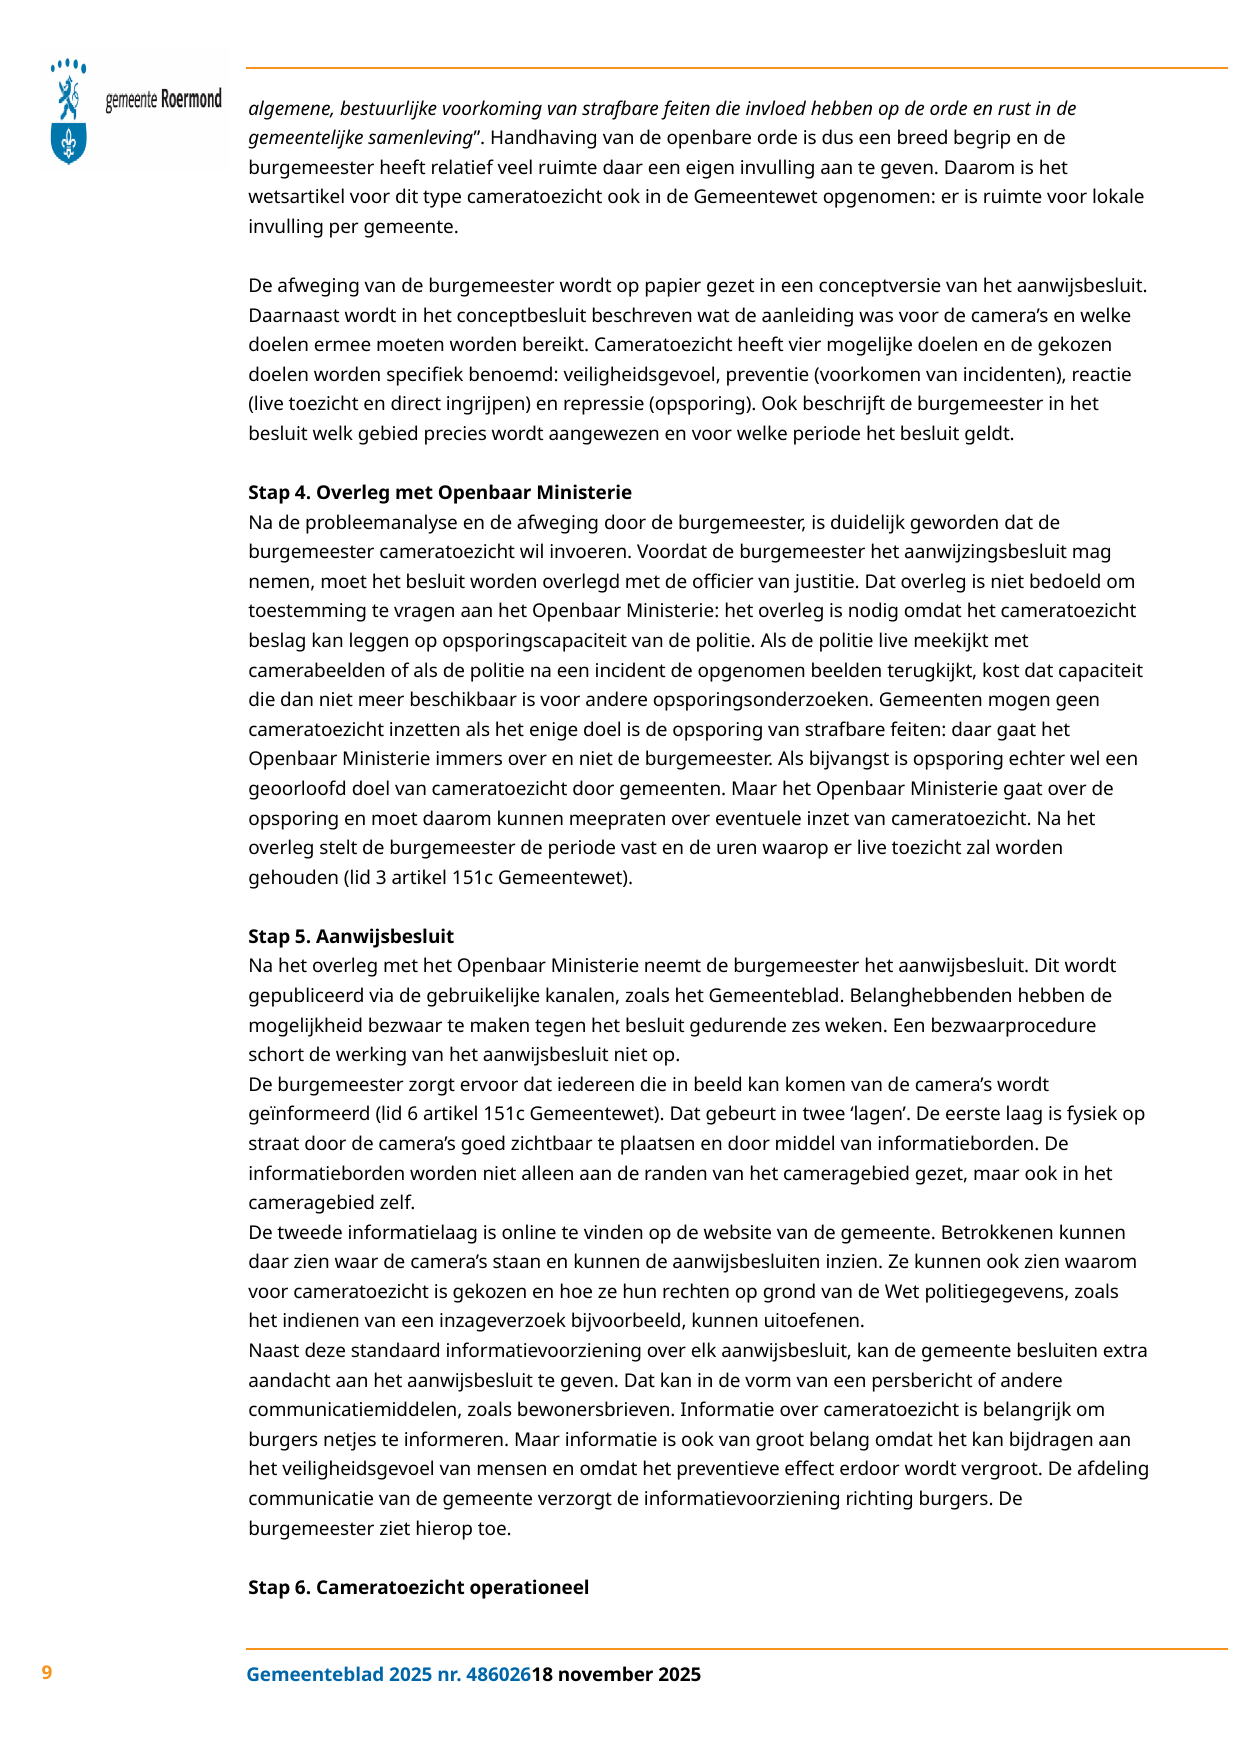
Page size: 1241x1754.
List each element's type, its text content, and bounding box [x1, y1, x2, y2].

text De burgemeester zorgt ervoor dat iedereen die in beeld kan komen van de camera’s wordt geïnformeerd (lid 6 artikel 151c Gemeentewet). Dat gebeurt in twee ‘lagen’. De eerste laag is fysiek op straat door de camera’s goed zichtbaar te plaatsen en door middel van informatieborden. De informatieborden worden niet alleen aan de randen van het cameragebied gezet, maar ook in het cameragebied zelf. [248, 1071, 1152, 1215]
text De tweede informatielaag is online te vinden op de website van de gemeente. Betrokkenen kunnen daar zien waar de camera’s staan en kunnen de aanwijsbesluiten inzien. Ze kunnen ook zien waarom voor cameratoezicht is gekozen en hoe ze hun rechten op grond van de Wet politiegegevens, zoals het indienen van een inzageverzoek bijvoorbeeld, kunnen uitoefenen. [248, 1219, 1152, 1333]
text algemene, bestuurlijke voorkoming van strafbare feiten die invloed hebben op de orde en rust in de gemeentelijke samenleving”. Handhaving van de openbare orde is dus een breed begrip en de burgemeester heeft relatief veel ruimte daar een eigen invulling aan te geven. Daarom is het wetsartikel voor dit type cameratoezicht ook in de Gemeentewet opgenomen: er is ruimte voor lokale invulling per gemeente. [248, 95, 1152, 239]
text Naast deze standaard informatievoorziening over elk aanwijsbesluit, kan de gemeente besluiten extra aandacht aan het aanwijsbesluit te geven. Dat kan in de vorm van een persbericht of andere communicatiemiddelen, zoals bewonersbrieven. Informatie over cameratoezicht is belangrijk om burgers netjes te informeren. Maar informatie is ook van groot belang omdat het kan bijdragen aan het veiligheidsgevoel van mensen en omdat het preventieve effect erdoor wordt vergroot. De afdeling communicatie van de gemeente verzorgt de informatievoorziening richting burgers. De burgemeester ziet hierop toe. [248, 1337, 1152, 1541]
text Na de probleemanalyse en de afweging door de burgemeester, is duidelijk geworden dat de burgemeester cameratoezicht wil invoeren. Voordat de burgemeester het aanwijzingsbesluit mag nemen, moet het besluit worden overlegd met de officier van justitie. Dat overleg is niet bedoeld om toestemming te vragen aan het Openbaar Ministerie: het overleg is nodig omdat het cameratoezicht beslag kan leggen op opsporingscapaciteit van de politie. Als de politie live meekijkt met camerabeelden of als de politie na een incident de opgenomen beelden terugkijkt, kost dat capaciteit die dan niet meer beschikbaar is voor andere opsporingsonderzoeken. Gemeenten mogen geen cameratoezicht inzetten als het enige doel is de opsporing van strafbare feiten: daar gaat het Openbaar Ministerie immers over en niet de burgemeester. Als bijvangst is opsporing echter wel een geoorloofd doel van cameratoezicht door gemeenten. Maar het Openbaar Ministerie gaat over de opsporing en moet daarom kunnen meepraten over eventuele inzet van cameratoezicht. Na het overleg stelt de burgemeester de periode vast en de uren waarop er live toezicht zal worden gehouden (lid 3 artikel 151c Gemeentewet). [248, 509, 1152, 890]
text Na het overleg met het Openbaar Ministerie neemt de burgemeester het aanwijsbesluit. Dit wordt gepubliceerd via de gebruikelijke kanalen, zoals het Gemeenteblad. Belanghebbenden hebben de mogelijkheid bezwaar te maken tegen het besluit gedurende zes weken. Een bezwaarprocedure schort de werking van het aanwijsbesluit niet op. [248, 953, 1152, 1067]
text Stap 6. Cameratoezicht operationeel [248, 1574, 1152, 1600]
text Stap 5. Aanwijsbesluit [248, 923, 1152, 949]
picture [41, 47, 231, 172]
text Stap 4. Overleg met Openbaar Ministerie [248, 479, 1152, 505]
text De afweging van de burgemeester wordt op papier gezet in een conceptversie van het aanwijsbesluit. Daarnaast wordt in het conceptbesluit beschreven wat de aanleiding was voor de camera’s en welke doelen ermee moeten worden bereikt. Cameratoezicht heeft vier mogelijke doelen en de gekozen doelen worden specifiek benoemd: veiligheidsgevoel, preventie (voorkomen van incidenten), reactie (live toezicht en direct ingrijpen) en repressie (opsporing). Ook beschrijft de burgemeester in het besluit welk gebied precies wordt aangewezen en voor welke periode het besluit geldt. [248, 272, 1152, 446]
